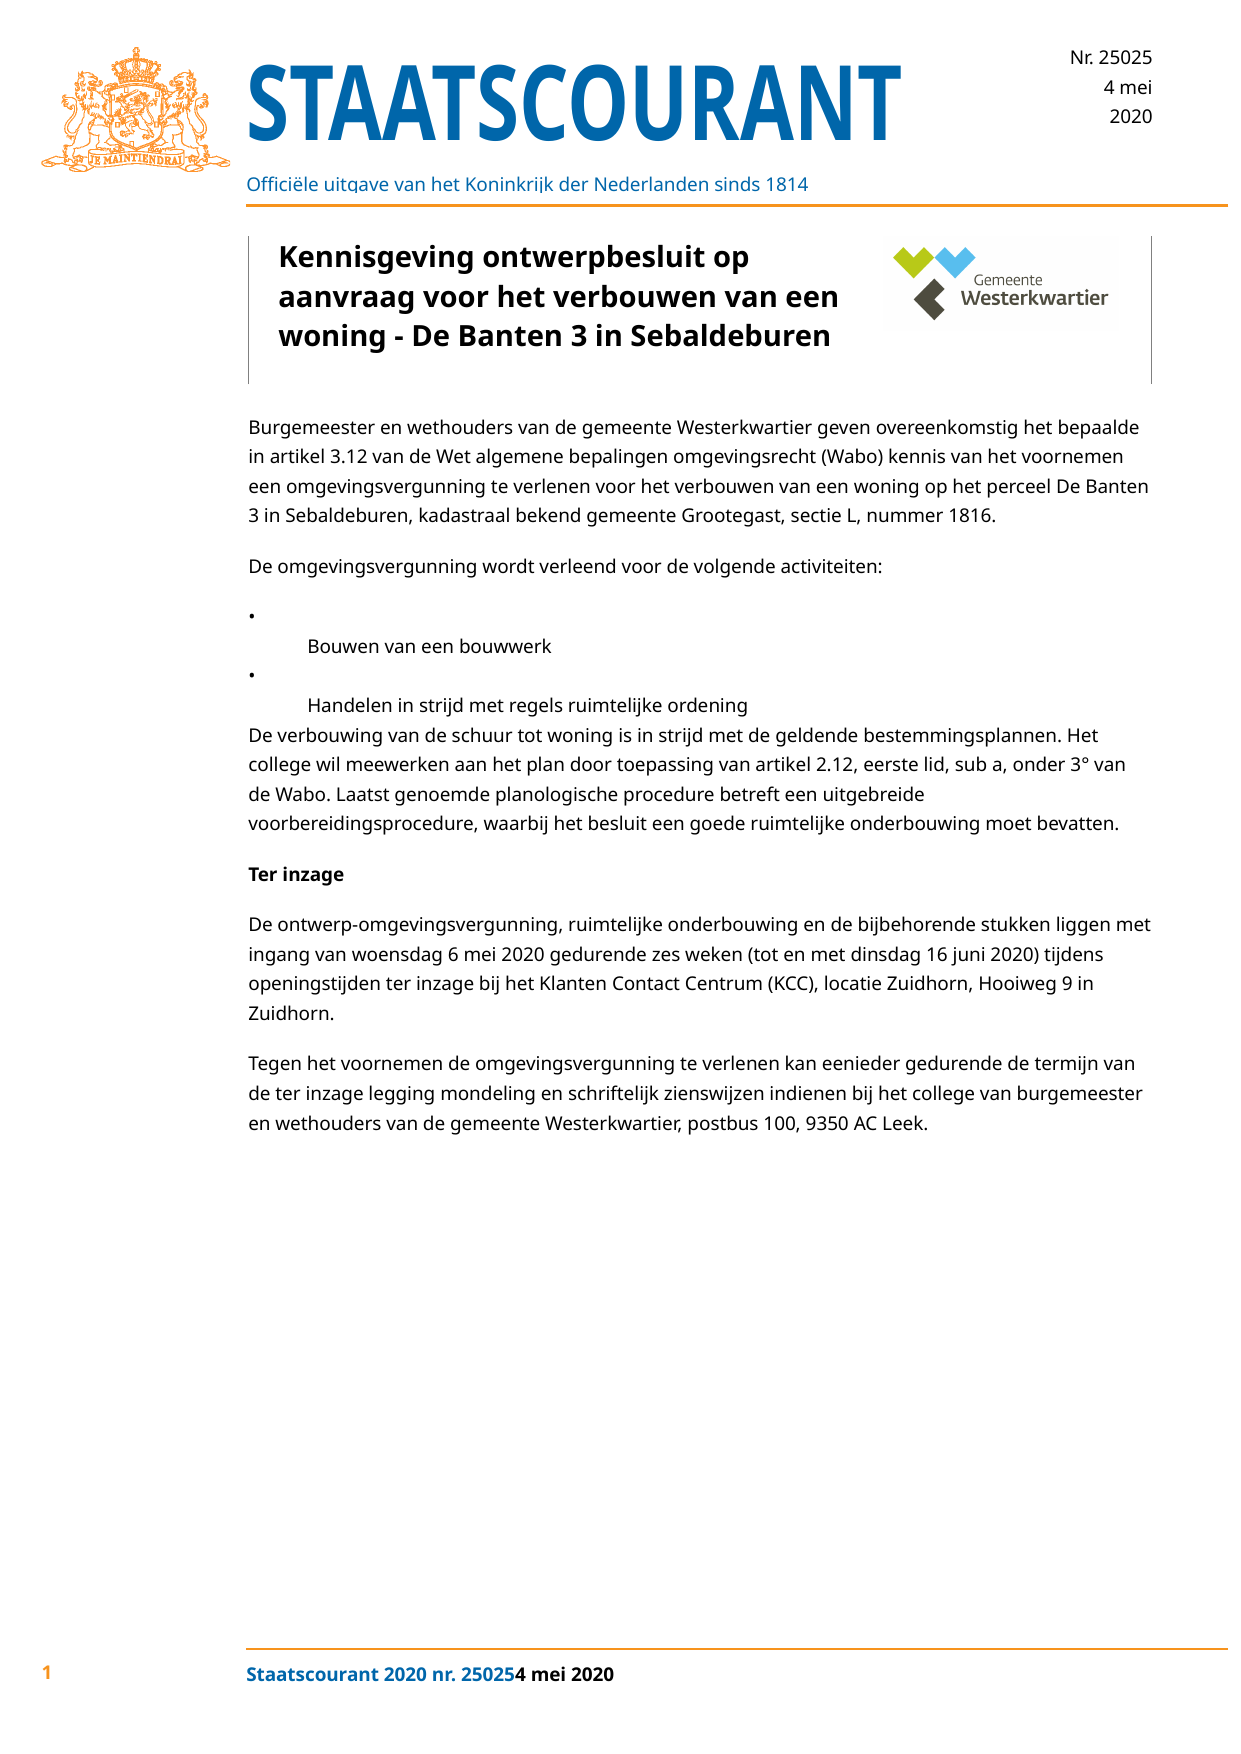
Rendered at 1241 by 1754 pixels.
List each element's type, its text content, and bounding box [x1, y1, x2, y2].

list Bouwen van een bouwwerk [248, 633, 1152, 659]
list Handelen in strijd met regels ruimtelijke ordening [248, 692, 1152, 718]
text De verbouwing van de schuur tot woning is in strijd met de geldende bestemmingsplannen. Het college wil meewerken aan het plan door toepassing van artikel 2.12, eerste lid, sub a, onder 3° van de Wabo. Laatst genoemde planologische procedure betreft een uitgebreide voorbereidingsprocedure, waarbij het besluit een goede ruimtelijke onderbouwing moet bevatten. [248, 722, 1152, 836]
picture [41, 47, 231, 172]
picture [882, 236, 1119, 331]
text Ter inzage [248, 861, 1152, 887]
text De omgevingsvergunning wordt verleend voor de volgende activiteiten: [248, 553, 1152, 579]
table_header Kennisgeving ontwerpbesluit op aanvraag voor het verbouwen van een woning - De Banten 3 in Sebaldeburen [249, 236, 850, 384]
table_header [850, 236, 1151, 384]
text Burgemeester en wethouders van de gemeente Westerkwartier geven overeenkomstig het bepaalde in artikel 3.12 van de Wet algemene bepalingen omgevingsrecht (Wabo) kennis van het voornemen een omgevingsvergunning te verlenen voor het verbouwen van een woning op het perceel De Banten 3 in Sebaldeburen, kadastraal bekend gemeente Grootegast, sectie L, nummer 1816. [248, 414, 1152, 528]
text Tegen het voornemen de omgevingsvergunning te verlenen kan eenieder gedurende de termijn van de ter inzage legging mondeling en schriftelijk zienswijzen indienen bij het college van burgemeester en wethouders van de gemeente Westerkwartier, postbus 100, 9350 AC Leek. [248, 1051, 1152, 1136]
text De ontwerp-omgevingsvergunning, ruimtelijke onderbouwing en de bijbehorende stukken liggen met ingang van woensdag 6 mei 2020 gedurende zes weken (tot en met dinsdag 16 juni 2020) tijdens openingstijden ter inzage bij het Klanten Contact Centrum (KCC), locatie Zuidhorn, Hooiweg 9 in Zuidhorn. [248, 911, 1152, 1026]
